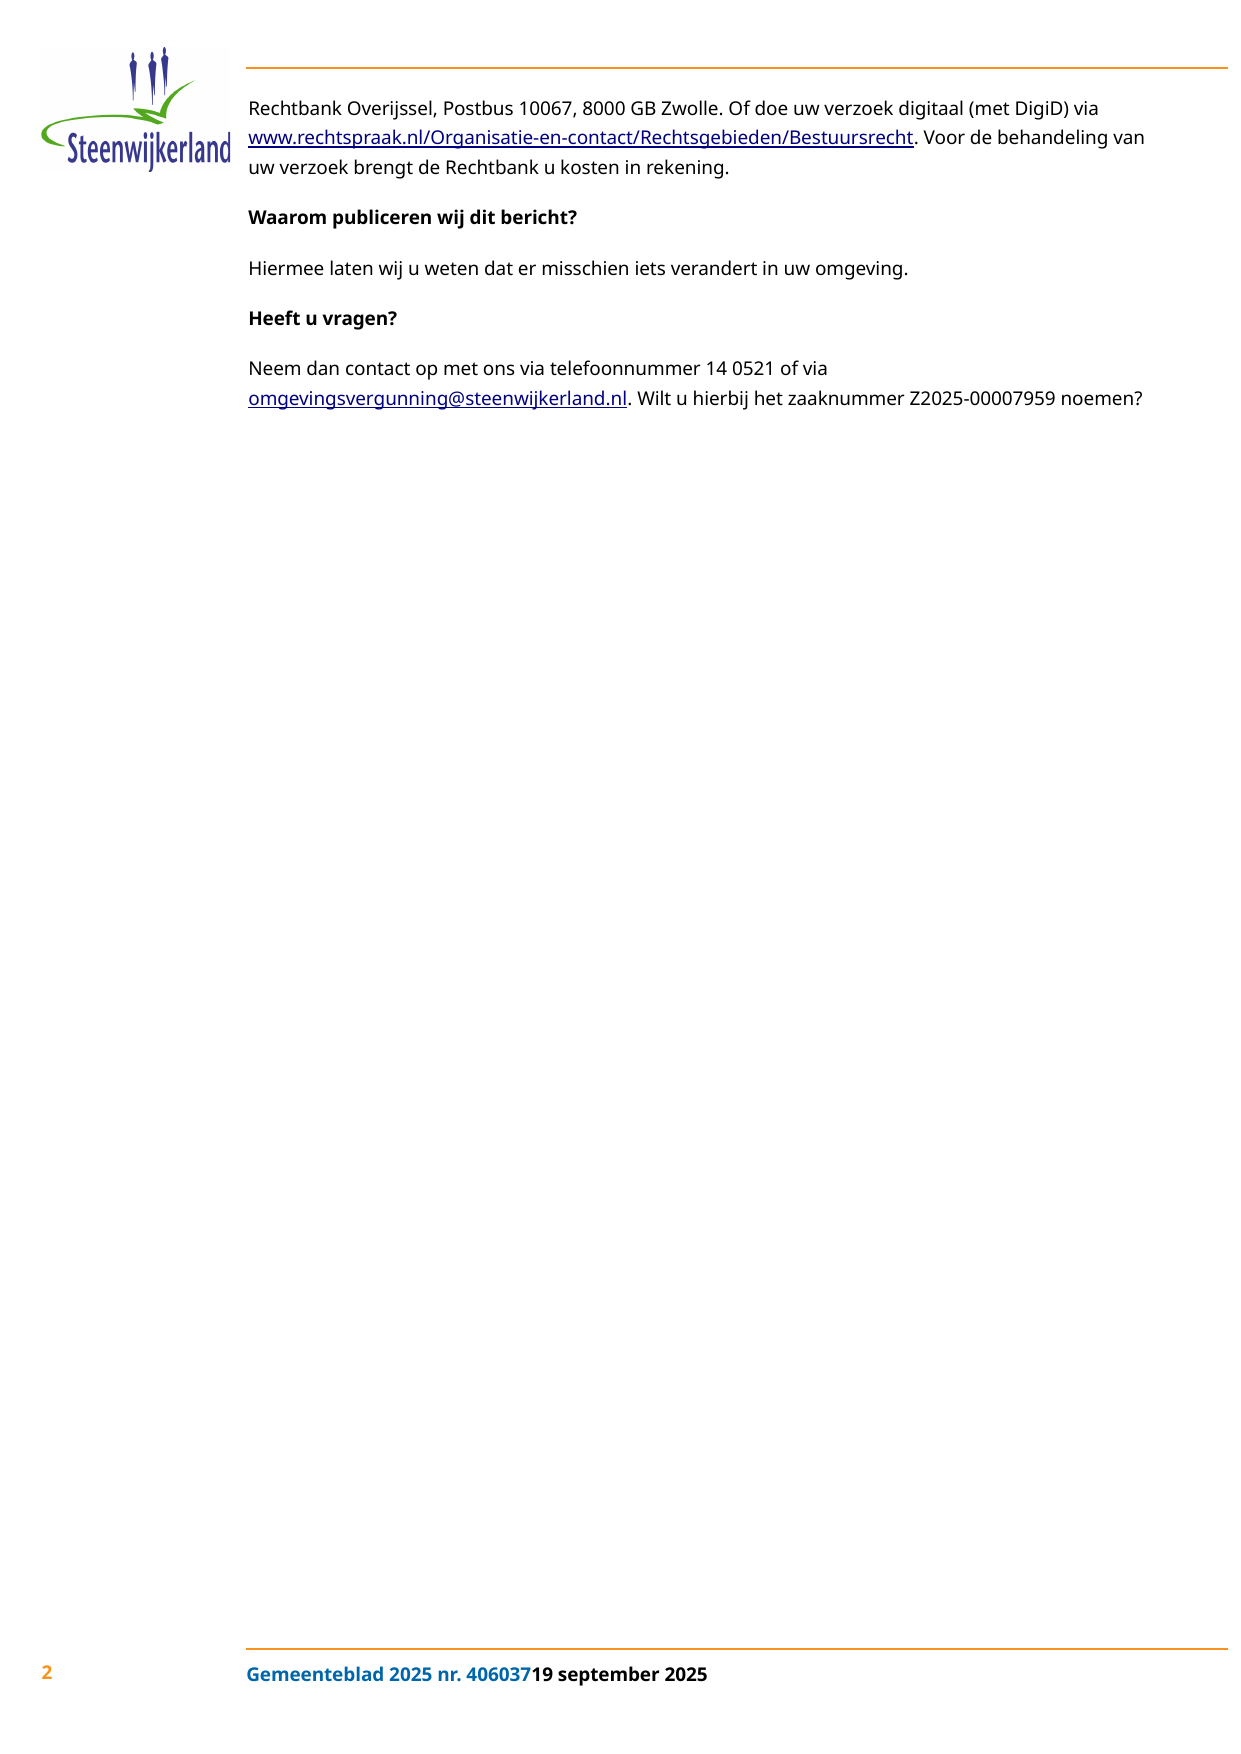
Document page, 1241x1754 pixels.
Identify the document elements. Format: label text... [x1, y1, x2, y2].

picture [41, 47, 231, 172]
text Waarom publiceren wij dit bericht? [248, 204, 1152, 230]
text Rechtbank Overijssel, Postbus 10067, 8000 GB Zwolle. Of doe uw verzoek digitaal (met DigiD) via www.rechtspraak.nl/Organisatie-en-contact/Rechtsgebieden/Bestuursrecht. Voor de behandeling van uw verzoek brengt de Rechtbank u kosten in rekening. [248, 95, 1152, 180]
text Neem dan contact op met ons via telefoonnummer 14 0521 of via omgevingsvergunning@steenwijkerland.nl. Wilt u hierbij het zaaknummer Z2025-00007959 noemen? [248, 356, 1152, 411]
text Hiermee laten wij u weten dat er misschien iets verandert in uw omgeving. [248, 255, 1152, 281]
text Heeft u vragen? [248, 305, 1152, 331]
